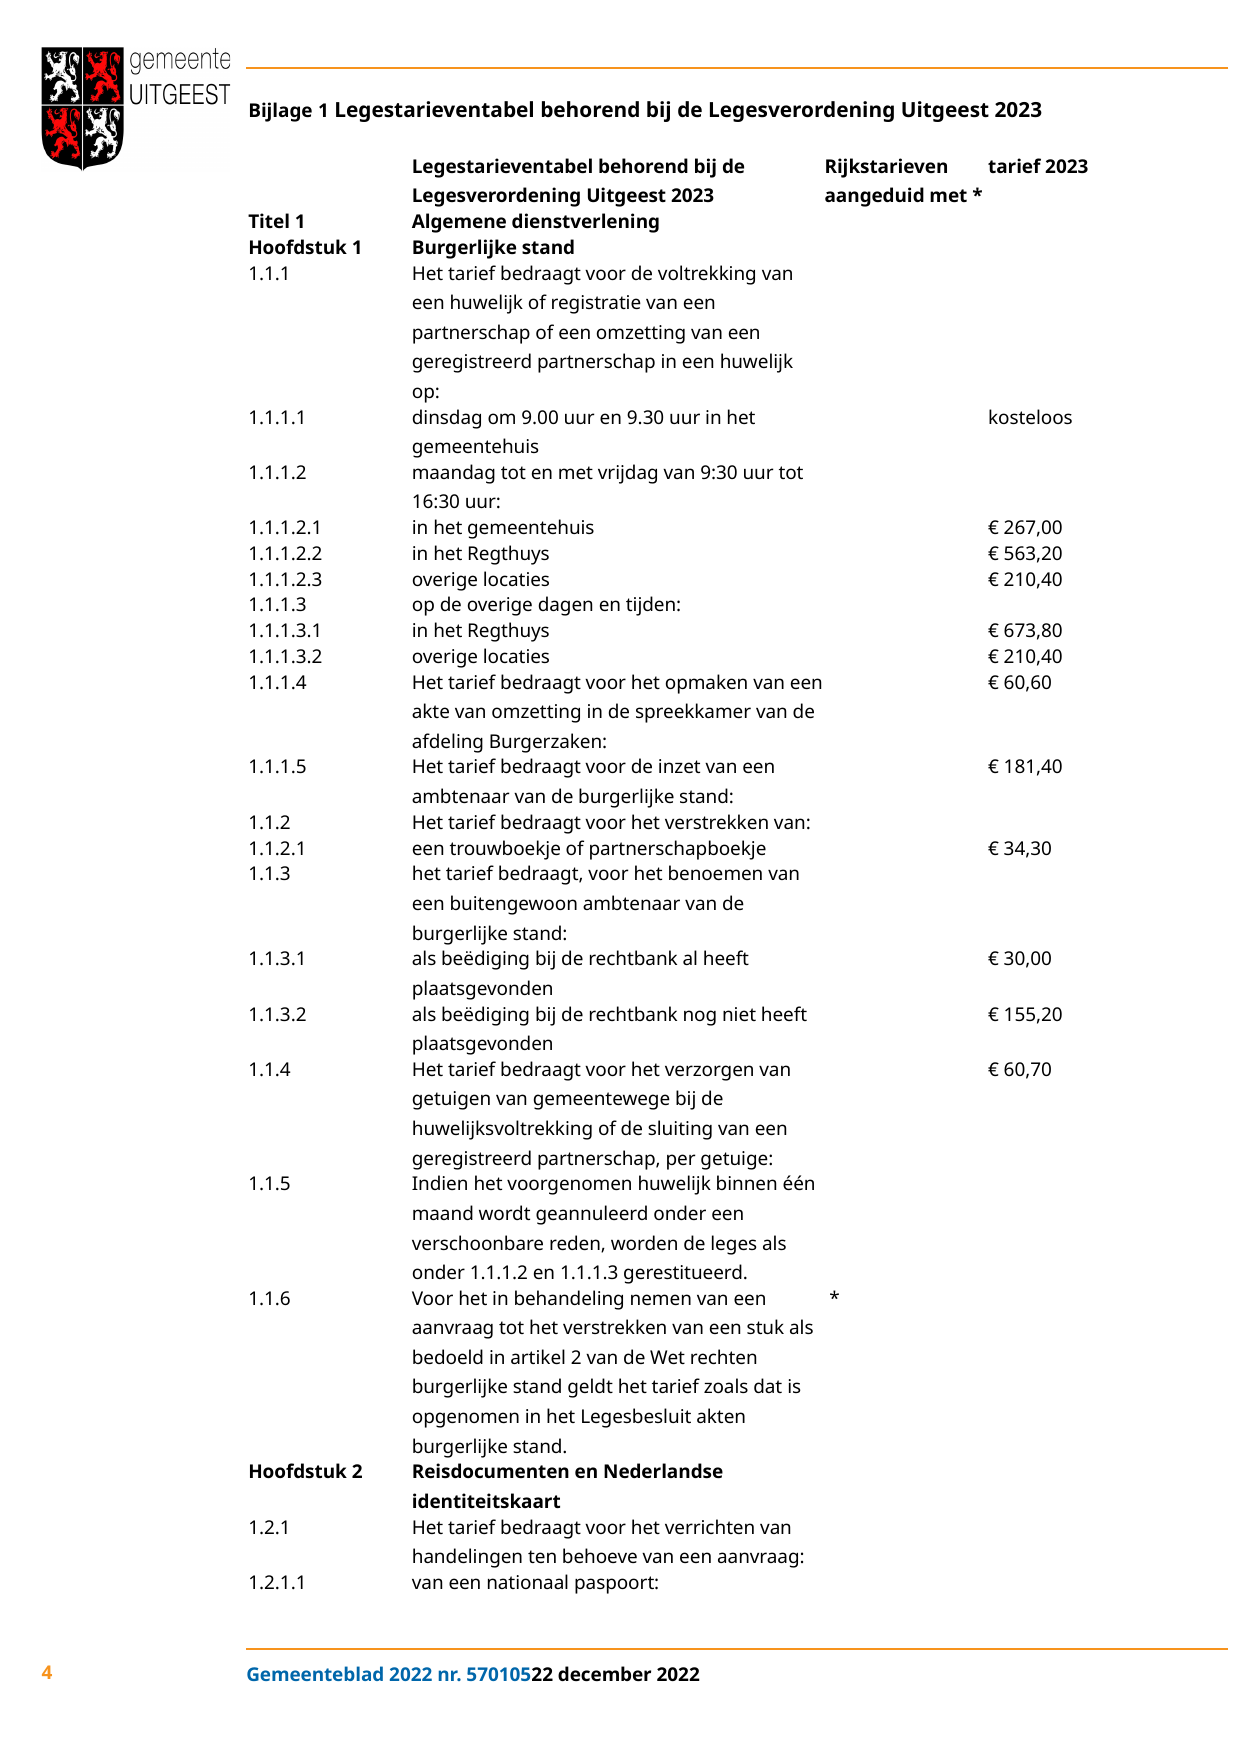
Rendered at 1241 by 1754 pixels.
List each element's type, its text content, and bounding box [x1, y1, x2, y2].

table_cell [824, 208, 988, 234]
table_cell 1.1.3.2 [248, 1001, 412, 1056]
table_cell [824, 754, 988, 809]
table_cell [824, 592, 988, 617]
table_cell 1.1.3.1 [248, 945, 412, 1001]
table_cell 1.1.1.2.3 [248, 566, 412, 592]
table_cell Het tarief bedraagt voor de voltrekking van een huwelijk of registratie van een partnerschap of een omzetting van een geregistreerd partnerschap in een huwelijk op: [412, 260, 824, 404]
table_cell € 34,30 [988, 835, 1152, 861]
table_cell Reisdocumenten en Nederlandse identiteitskaart [412, 1459, 824, 1514]
table_cell Burgerlijke stand [412, 234, 824, 260]
table_header [248, 153, 412, 208]
table_cell [824, 835, 988, 861]
table_header Legestarieventabel behorend bij de Legesverordening Uitgeest 2023 [412, 153, 824, 208]
table_header tarief 2023 [988, 153, 1152, 208]
table_cell Hoofdstuk 1 [248, 234, 412, 260]
table_cell 1.1.5 [248, 1171, 412, 1285]
table_cell [824, 1569, 988, 1595]
table_cell [824, 566, 988, 592]
table_cell [824, 861, 988, 945]
table_cell [824, 1514, 988, 1569]
table_cell [988, 234, 1152, 260]
table_cell als beëdiging bij de rechtbank al heeft plaatsgevonden [412, 945, 824, 1001]
table_cell 1.1.1.4 [248, 669, 412, 754]
table_cell Het tarief bedraagt voor het verzorgen van getuigen van gemeentewege bij de huwelijksvoltrekking of de sluiting van een geregistreerd partnerschap, per getuige: [412, 1056, 824, 1171]
table_cell € 267,00 [988, 515, 1152, 540]
table_cell 1.1.3 [248, 861, 412, 945]
table_cell [988, 208, 1152, 234]
table_cell Het tarief bedraagt voor de inzet van een ambtenaar van de burgerlijke stand: [412, 754, 824, 809]
table_cell [988, 592, 1152, 617]
table_cell van een nationaal paspoort: [412, 1569, 824, 1595]
table_cell 1.1.1.2 [248, 459, 412, 514]
table_cell in het gemeentehuis [412, 515, 824, 540]
table_cell € 155,20 [988, 1001, 1152, 1056]
table_cell € 181,40 [988, 754, 1152, 809]
table_cell [824, 1171, 988, 1285]
table_cell Het tarief bedraagt voor het opmaken van een akte van omzetting in de spreekkamer van de afdeling Burgerzaken: [412, 669, 824, 754]
table_cell € 563,20 [988, 540, 1152, 566]
table_cell 1.1.1.2.1 [248, 515, 412, 540]
table_cell [824, 459, 988, 514]
table_cell [824, 260, 988, 404]
table_cell 1.1.1.3.2 [248, 643, 412, 669]
table_cell [824, 945, 988, 1001]
table_cell Algemene dienstverlening [412, 208, 824, 234]
table_cell [824, 540, 988, 566]
table_cell [824, 669, 988, 754]
table_cell een trouwboekje of partnerschapboekje [412, 835, 824, 861]
picture [41, 47, 231, 172]
table_cell [988, 1569, 1152, 1595]
table_cell [824, 1056, 988, 1171]
table_cell 1.1.1.3 [248, 592, 412, 617]
table_cell [988, 1514, 1152, 1569]
table_cell 1.1.1.5 [248, 754, 412, 809]
table_cell maandag tot en met vrijdag van 9:30 uur tot 16:30 uur: [412, 459, 824, 514]
table_cell Voor het in behandeling nemen van een aanvraag tot het verstrekken van een stuk als bedoeld in artikel 2 van de Wet rechten burgerlijke stand geldt het tarief zoals dat is opgenomen in het Legesbesluit akten burgerlijke stand. [412, 1285, 824, 1459]
table_cell [988, 1285, 1152, 1459]
table_cell in het Regthuys [412, 618, 824, 643]
table_cell [824, 404, 988, 459]
table_cell € 60,70 [988, 1056, 1152, 1171]
table_cell overige locaties [412, 643, 824, 669]
table_cell 1.2.1.1 [248, 1569, 412, 1595]
table_cell 1.1.6 [248, 1285, 412, 1459]
table_cell Hoofdstuk 2 [248, 1459, 412, 1514]
table_cell [824, 618, 988, 643]
table_cell 1.1.2.1 [248, 835, 412, 861]
table_header Rijkstarieven aangeduid met * [824, 153, 988, 208]
table_cell € 210,40 [988, 566, 1152, 592]
table_cell 1.1.1 [248, 260, 412, 404]
table_cell [988, 861, 1152, 945]
table_cell Het tarief bedraagt voor het verstrekken van: [412, 809, 824, 835]
table_cell * [824, 1285, 988, 1459]
table_cell [824, 643, 988, 669]
table_cell Indien het voorgenomen huwelijk binnen één maand wordt geannuleerd onder een verschoonbare reden, worden de leges als onder 1.1.1.2 en 1.1.1.3 gerestitueerd. [412, 1171, 824, 1285]
table_cell Het tarief bedraagt voor het verrichten van handelingen ten behoeve van een aanvraag: [412, 1514, 824, 1569]
table_cell kosteloos [988, 404, 1152, 459]
table_cell [824, 1001, 988, 1056]
table_cell [824, 1459, 988, 1514]
table_cell € 60,60 [988, 669, 1152, 754]
table_cell [988, 809, 1152, 835]
table_cell 1.1.2 [248, 809, 412, 835]
table_cell 1.1.1.2.2 [248, 540, 412, 566]
table_cell als beëdiging bij de rechtbank nog niet heeft plaatsgevonden [412, 1001, 824, 1056]
table_cell overige locaties [412, 566, 824, 592]
table_cell [988, 1171, 1152, 1285]
table_cell op de overige dagen en tijden: [412, 592, 824, 617]
table_cell 1.1.1.1 [248, 404, 412, 459]
table_cell [824, 809, 988, 835]
table_cell het tarief bedraagt, voor het benoemen van een buitengewoon ambtenaar van de burgerlijke stand: [412, 861, 824, 945]
table_cell in het Regthuys [412, 540, 824, 566]
table_cell Titel 1 [248, 208, 412, 234]
table_cell dinsdag om 9.00 uur en 9.30 uur in het gemeentehuis [412, 404, 824, 459]
table_cell 1.1.1.3.1 [248, 618, 412, 643]
table_cell [988, 1459, 1152, 1514]
table_cell 1.1.4 [248, 1056, 412, 1171]
table_cell [988, 459, 1152, 514]
table_cell 1.2.1 [248, 1514, 412, 1569]
table_cell € 673,80 [988, 618, 1152, 643]
table_cell [824, 515, 988, 540]
table_cell [824, 234, 988, 260]
text Bijlage 1 Legestarieventabel behorend bij de Legesverordening Uitgeest 2023 [248, 95, 1152, 123]
table_cell € 30,00 [988, 945, 1152, 1001]
table_cell [988, 260, 1152, 404]
table_cell € 210,40 [988, 643, 1152, 669]
